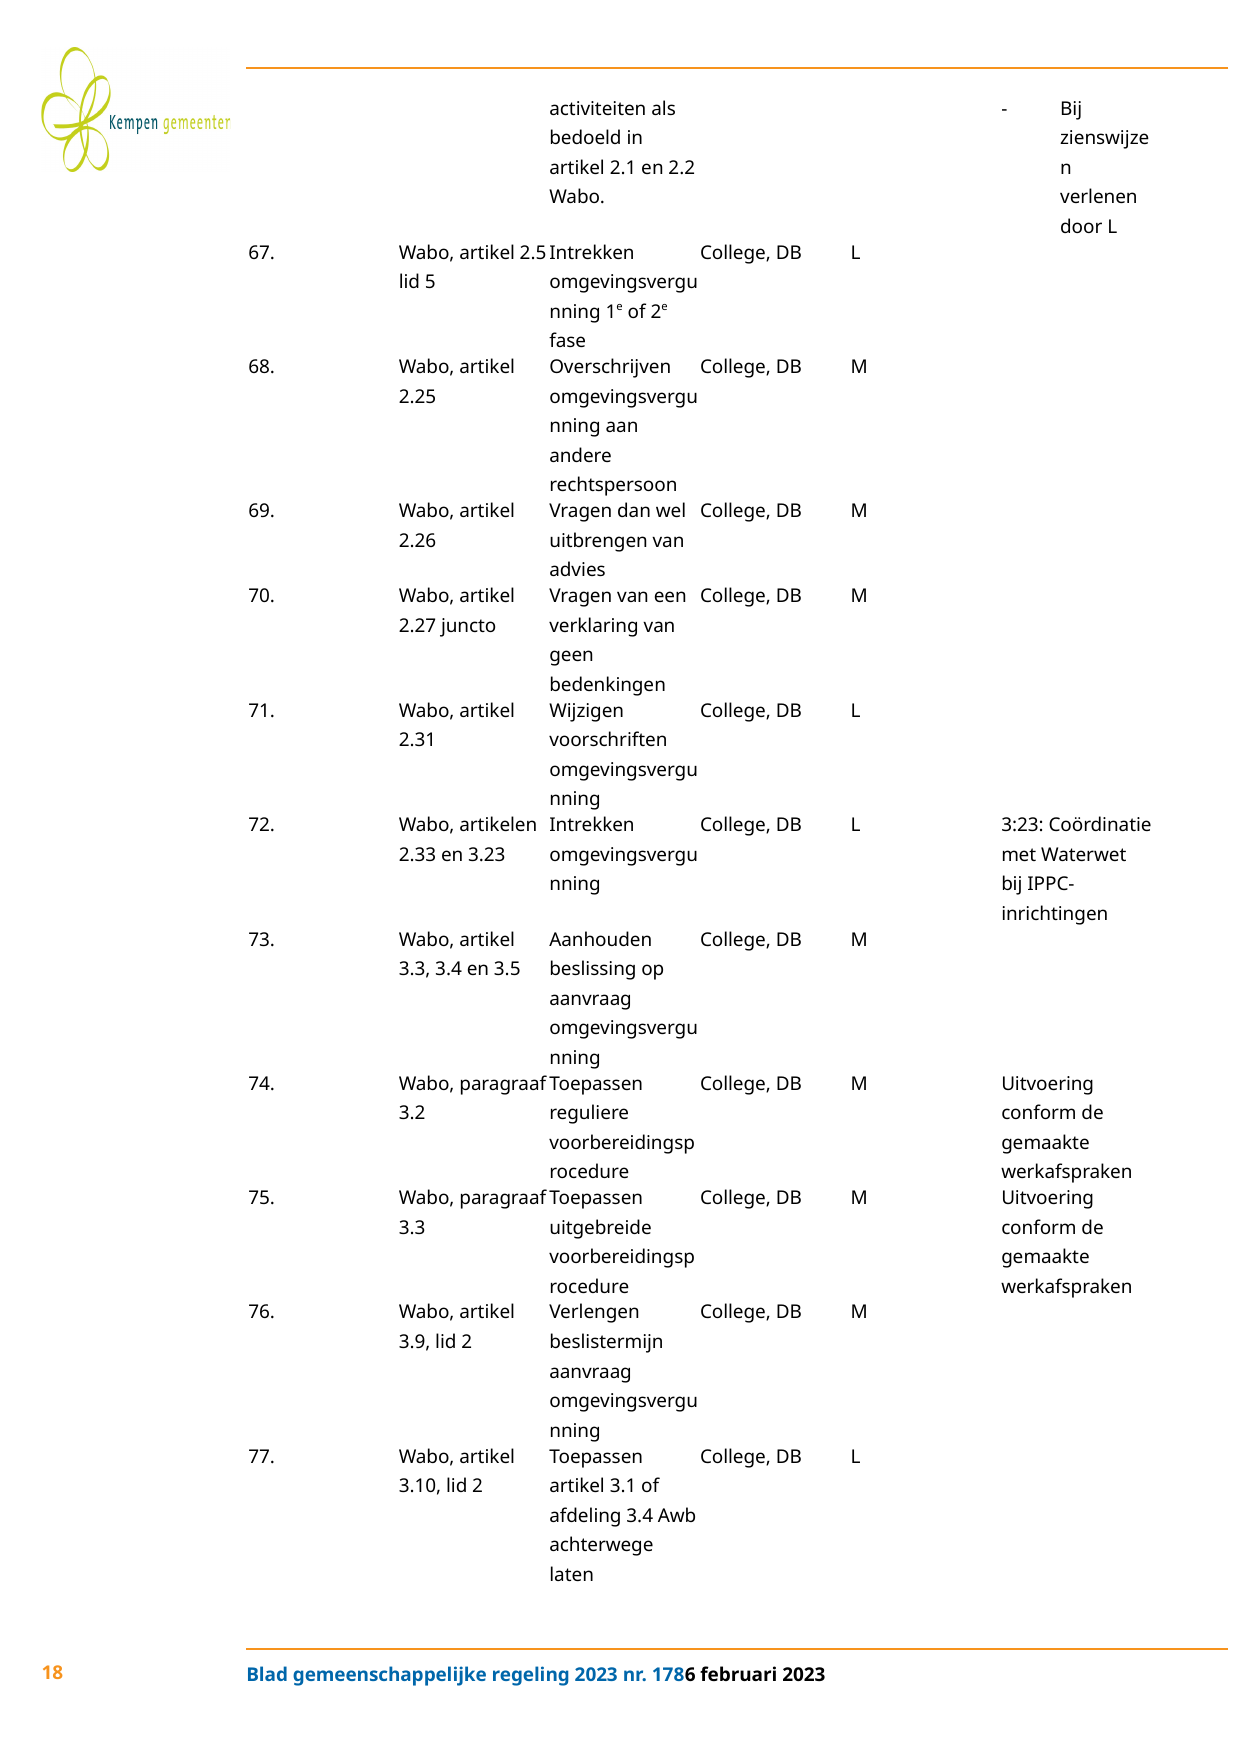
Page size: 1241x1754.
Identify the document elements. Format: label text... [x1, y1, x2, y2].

table_cell Wabo, artikel 2.26 [399, 498, 549, 582]
table_cell activiteiten als bedoeld in artikel 2.1 en 2.2 Wabo. [549, 95, 700, 239]
table_cell Verlengen beslistermijn aanvraag omgevingsvergunning [549, 1299, 700, 1443]
table_cell M [850, 1070, 1001, 1184]
table_cell Uitvoering conform de gemaakte werkafspraken [1001, 1184, 1152, 1299]
table_cell Intrekken omgevingsvergunning 1e of 2e fase [549, 239, 700, 353]
table_cell L [850, 1443, 1001, 1587]
table_cell Toepassen reguliere voorbereidingsprocedure [549, 1070, 700, 1184]
table_cell College, DB [700, 1299, 850, 1443]
table_cell College, DB [700, 353, 850, 497]
table_cell M [850, 1184, 1001, 1299]
table_cell [1001, 498, 1152, 582]
table_cell Wabo, artikel 2.5 lid 5 [399, 239, 549, 353]
table_cell [248, 1184, 398, 1299]
table_cell [1001, 1299, 1152, 1443]
table_cell 3:23: Coördinatie met Waterwet bij IPPC-inrichtingen [1001, 811, 1152, 926]
table_cell [700, 95, 850, 239]
table_cell Wabo, artikel 3.9, lid 2 [399, 1299, 549, 1443]
table_cell L [850, 697, 1001, 811]
table_cell [1001, 697, 1152, 811]
table_cell Wabo, artikelen 2.33 en 3.23 [399, 811, 549, 926]
table_cell College, DB [700, 1443, 850, 1587]
table_cell [1001, 353, 1152, 497]
table_cell [248, 926, 398, 1070]
table_cell Wabo, paragraaf 3.3 [399, 1184, 549, 1299]
table_cell College, DB [700, 239, 850, 353]
table_cell College, DB [700, 1070, 850, 1184]
table_cell Vragen van een verklaring van geen bedenkingen [549, 582, 700, 697]
table_cell [248, 498, 398, 582]
table_cell Vragen dan wel uitbrengen van advies [549, 498, 700, 582]
table_cell [248, 239, 398, 353]
table_cell College, DB [700, 926, 850, 1070]
table_cell M [850, 926, 1001, 1070]
table_cell Wabo, artikel 3.3, 3.4 en 3.5 [399, 926, 549, 1070]
table_cell Uitvoering conform de gemaakte werkafspraken [1001, 1070, 1152, 1184]
table_cell [399, 95, 549, 239]
table_cell [248, 95, 398, 239]
table_cell L [850, 239, 1001, 353]
table_cell M [850, 1299, 1001, 1443]
table_cell [248, 353, 398, 497]
table_cell College, DB [700, 582, 850, 697]
table_cell College, DB [700, 697, 850, 811]
picture [41, 47, 231, 172]
table_cell College, DB [700, 811, 850, 926]
table_cell College, DB [700, 498, 850, 582]
table_cell [850, 95, 1001, 239]
table_cell Wabo, paragraaf 3.2 [399, 1070, 549, 1184]
table_cell M [850, 582, 1001, 697]
table_cell Wabo, artikel 3.10, lid 2 [399, 1443, 549, 1587]
table_cell [1001, 926, 1152, 1070]
table_cell [248, 1299, 398, 1443]
table_cell Wabo, artikel 2.27 juncto [399, 582, 549, 697]
table_cell College, DB [700, 1184, 850, 1299]
table_cell [1001, 239, 1152, 353]
table_cell Overschrijven omgevingsvergunning aan andere rechtspersoon [549, 353, 700, 497]
table_cell [248, 811, 398, 926]
table_cell [248, 697, 398, 811]
table_cell Bij zienswijzen verlenen door L [1001, 95, 1152, 239]
table_cell Aanhouden beslissing op aanvraag omgevingsvergunning [549, 926, 700, 1070]
table_cell M [850, 353, 1001, 497]
table_cell Intrekken omgevingsvergunning [549, 811, 700, 926]
table_cell Toepassen artikel 3.1 of afdeling 3.4 Awb achterwege laten [549, 1443, 700, 1587]
table_cell Wijzigen voorschriften omgevingsvergunning [549, 697, 700, 811]
table_cell [1001, 1443, 1152, 1587]
table_cell Wabo, artikel 2.25 [399, 353, 549, 497]
table_cell [248, 1443, 398, 1587]
table_cell M [850, 498, 1001, 582]
table_cell Wabo, artikel 2.31 [399, 697, 549, 811]
table_cell [248, 582, 398, 697]
table_cell Toepassen uitgebreide voorbereidingsprocedure [549, 1184, 700, 1299]
table_cell [248, 1070, 398, 1184]
table_cell L [850, 811, 1001, 926]
table_cell [1001, 582, 1152, 697]
